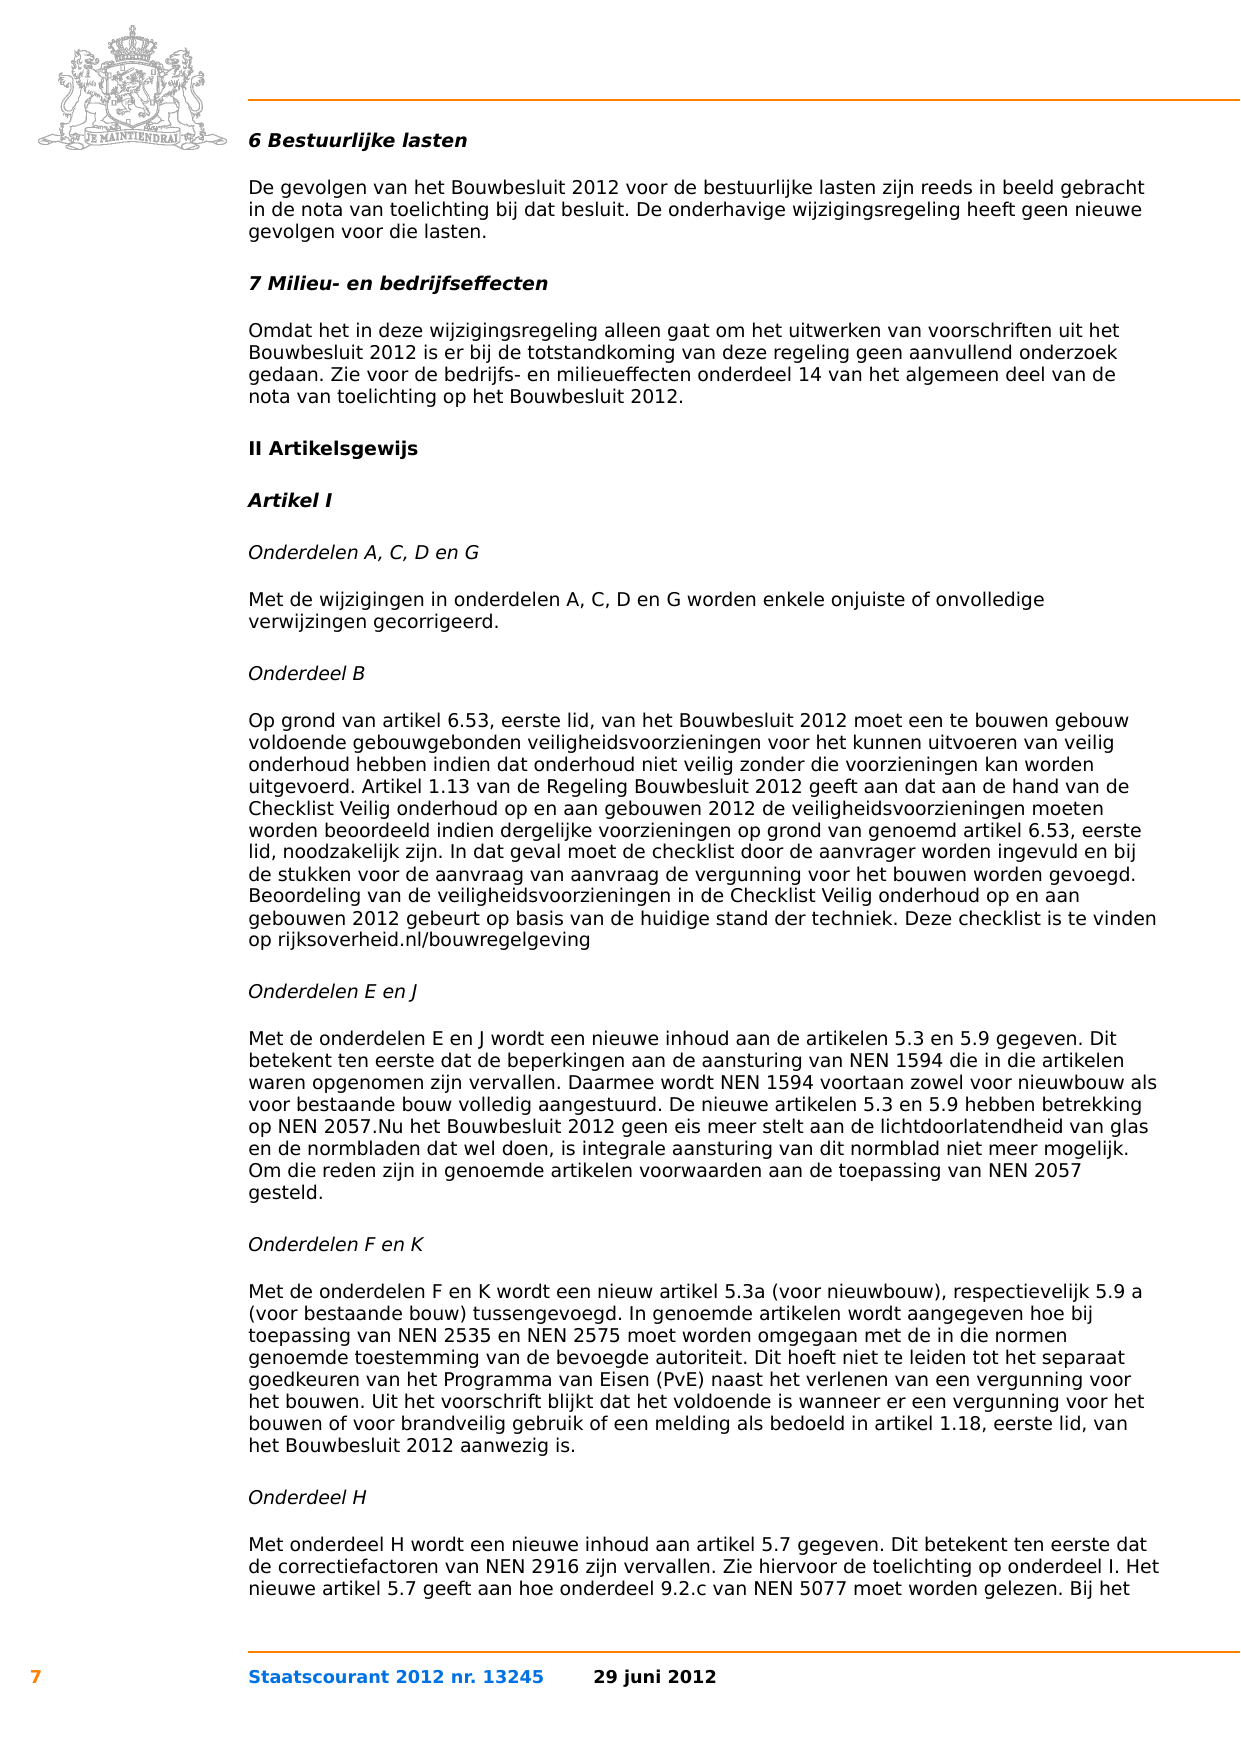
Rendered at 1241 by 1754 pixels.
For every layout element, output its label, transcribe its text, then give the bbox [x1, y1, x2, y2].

text Op grond van artikel 6.53, eerste lid, van het Bouwbesluit 2012 moet een te bouwen gebouw voldoende gebouwgebonden veiligheidsvoorzieningen voor het kunnen uitvoeren van veilig onderhoud hebben indien dat onderhoud niet veilig zonder die voorzieningen kan worden uitgevoerd. Artikel 1.13 van de Regeling Bouwbesluit 2012 geeft aan dat aan de hand van de Checklist Veilig onderhoud op en aan gebouwen 2012 de veiligheidsvoorzieningen moeten worden beoordeeld indien dergelijke voorzieningen op grond van genoemd artikel 6.53, eerste lid, noodzakelijk zijn. In dat geval moet de checklist door de aanvrager worden ingevuld en bij de stukken voor de aanvraag van aanvraag de vergunning voor het bouwen worden gevoegd. Beoordeling van de veiligheidsvoorzieningen in de Checklist Veilig onderhoud op en aan gebouwen 2012 gebeurt op basis van de huidige stand der techniek. Deze checklist is te vinden op rijksoverheid.nl/bouwregelgeving [248, 709, 1163, 951]
text Met de wijzigingen in onderdelen A, C, D en G worden enkele onjuiste of onvolledige verwijzingen gecorrigeerd. [248, 589, 1163, 633]
subtitle Onderdeel H [248, 1487, 1163, 1509]
subtitle Onderdelen F en K [248, 1234, 1163, 1256]
subtitle II Artikelsgewijs [248, 438, 1163, 460]
subtitle Onderdelen E en J [248, 981, 1163, 1003]
subtitle Artikel I [248, 490, 1163, 512]
text Met de onderdelen E en J wordt een nieuwe inhoud aan de artikelen 5.3 en 5.9 gegeven. Dit betekent ten eerste dat de beperkingen aan de aansturing van NEN 1594 die in die artikelen waren opgenomen zijn vervallen. Daarmee wordt NEN 1594 voortaan zowel voor nieuwbouw als voor bestaande bouw volledig aangestuurd. De nieuwe artikelen 5.3 en 5.9 hebben betrekking op NEN 2057.Nu het Bouwbesluit 2012 geen eis meer stelt aan de lichtdoorlatendheid van glas en de normbladen dat wel doen, is integrale aansturing van dit normblad niet meer mogelijk. Om die reden zijn in genoemde artikelen voorwaarden aan de toepassing van NEN 2057 gesteld. [248, 1028, 1163, 1204]
subtitle 7 Milieu- en bedrijfseffecten [248, 273, 1163, 295]
text De gevolgen van het Bouwbesluit 2012 voor de bestuurlijke lasten zijn reeds in beeld gebracht in de nota van toelichting bij dat besluit. De onderhavige wijzigingsregeling heeft geen nieuwe gevolgen voor die lasten. [248, 177, 1163, 243]
text Met de onderdelen F en K wordt een nieuw artikel 5.3a (voor nieuwbouw), respectievelijk 5.9 a (voor bestaande bouw) tussengevoegd. In genoemde artikelen wordt aangegeven hoe bij toepassing van NEN 2535 en NEN 2575 moet worden omgegaan met de in die normen genoemde toestemming van de bevoegde autoriteit. Dit hoeft niet te leiden tot het separaat goedkeuren van het Programma van Eisen (PvE) naast het verlenen van een vergunning voor het bouwen. Uit het voorschrift blijkt dat het voldoende is wanneer er een vergunning voor het bouwen of voor brandveilig gebruik of een melding als bedoeld in artikel 1.18, eerste lid, van het Bouwbesluit 2012 aanwezig is. [248, 1281, 1163, 1457]
text Met onderdeel H wordt een nieuwe inhoud aan artikel 5.7 gegeven. Dit betekent ten eerste dat de correctiefactoren van NEN 2916 zijn vervallen. Zie hiervoor de toelichting op onderdeel I. Het nieuwe artikel 5.7 geeft aan hoe onderdeel 9.2.c van NEN 5077 moet worden gelezen. Bij het [248, 1534, 1163, 1600]
subtitle Onderdelen A, C, D en G [248, 542, 1163, 564]
subtitle Onderdeel B [248, 663, 1163, 684]
subtitle 6 Bestuurlijke lasten [248, 130, 1163, 152]
text Omdat het in deze wijzigingsregeling alleen gaat om het uitwerken van voorschriften uit het Bouwbesluit 2012 is er bij de totstandkoming van deze regeling geen aanvullend onderzoek gedaan. Zie voor de bedrijfs- en milieueffecten onderdeel 14 van het algemeen deel van de nota van toelichting op het Bouwbesluit 2012. [248, 320, 1163, 408]
picture [38, 25, 227, 150]
